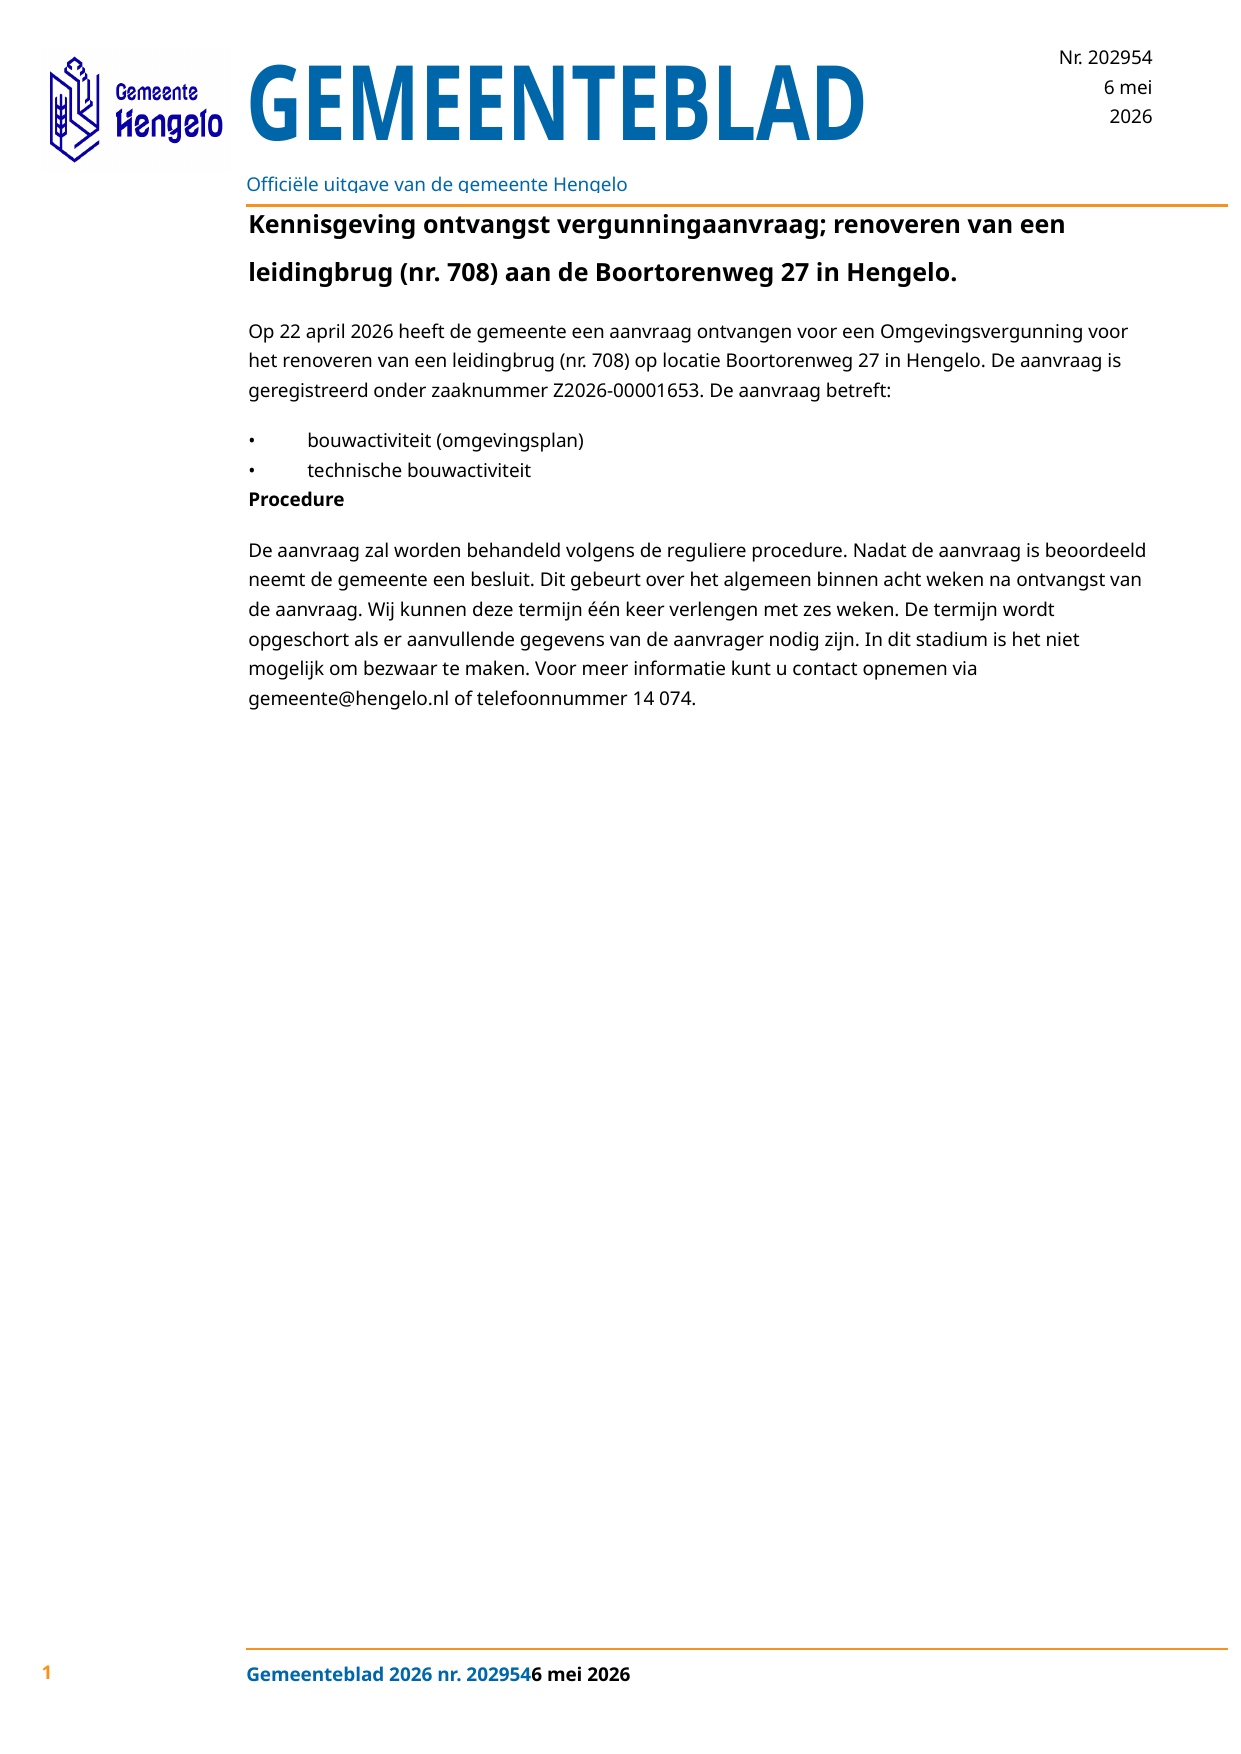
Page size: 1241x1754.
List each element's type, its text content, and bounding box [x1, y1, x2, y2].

text De aanvraag zal worden behandeld volgens de reguliere procedure. Nadat de aanvraag is beoordeeld neemt de gemeente een besluit. Dit gebeurt over het algemeen binnen acht weken na ontvangst van de aanvraag. Wij kunnen deze termijn één keer verlengen met zes weken. De termijn wordt opgeschort als er aanvullende gegevens van de aanvrager nodig zijn. In dit stadium is het niet mogelijk om bezwaar te maken. Voor meer informatie kunt u contact opnemen via gemeente@hengelo.nl of telefoonnummer 14 074. [248, 537, 1152, 711]
list bouwactiviteit (omgevingsplan) [248, 427, 1152, 453]
text Kennisgeving ontvangst vergunningaanvraag; renoveren van een leidingbrug (nr. 708) aan de Boortorenweg 27 in Hengelo. [248, 207, 1152, 288]
picture [41, 47, 231, 172]
text Procedure [248, 487, 1152, 512]
text Op 22 april 2026 heeft de gemeente een aanvraag ontvangen voor een Omgevingsvergunning voor het renoveren van een leidingbrug (nr. 708) op locatie Boortorenweg 27 in Hengelo. De aanvraag is geregistreerd onder zaaknummer Z2026-00001653. De aanvraag betreft: [248, 318, 1152, 403]
list technische bouwactiviteit [248, 457, 1152, 483]
